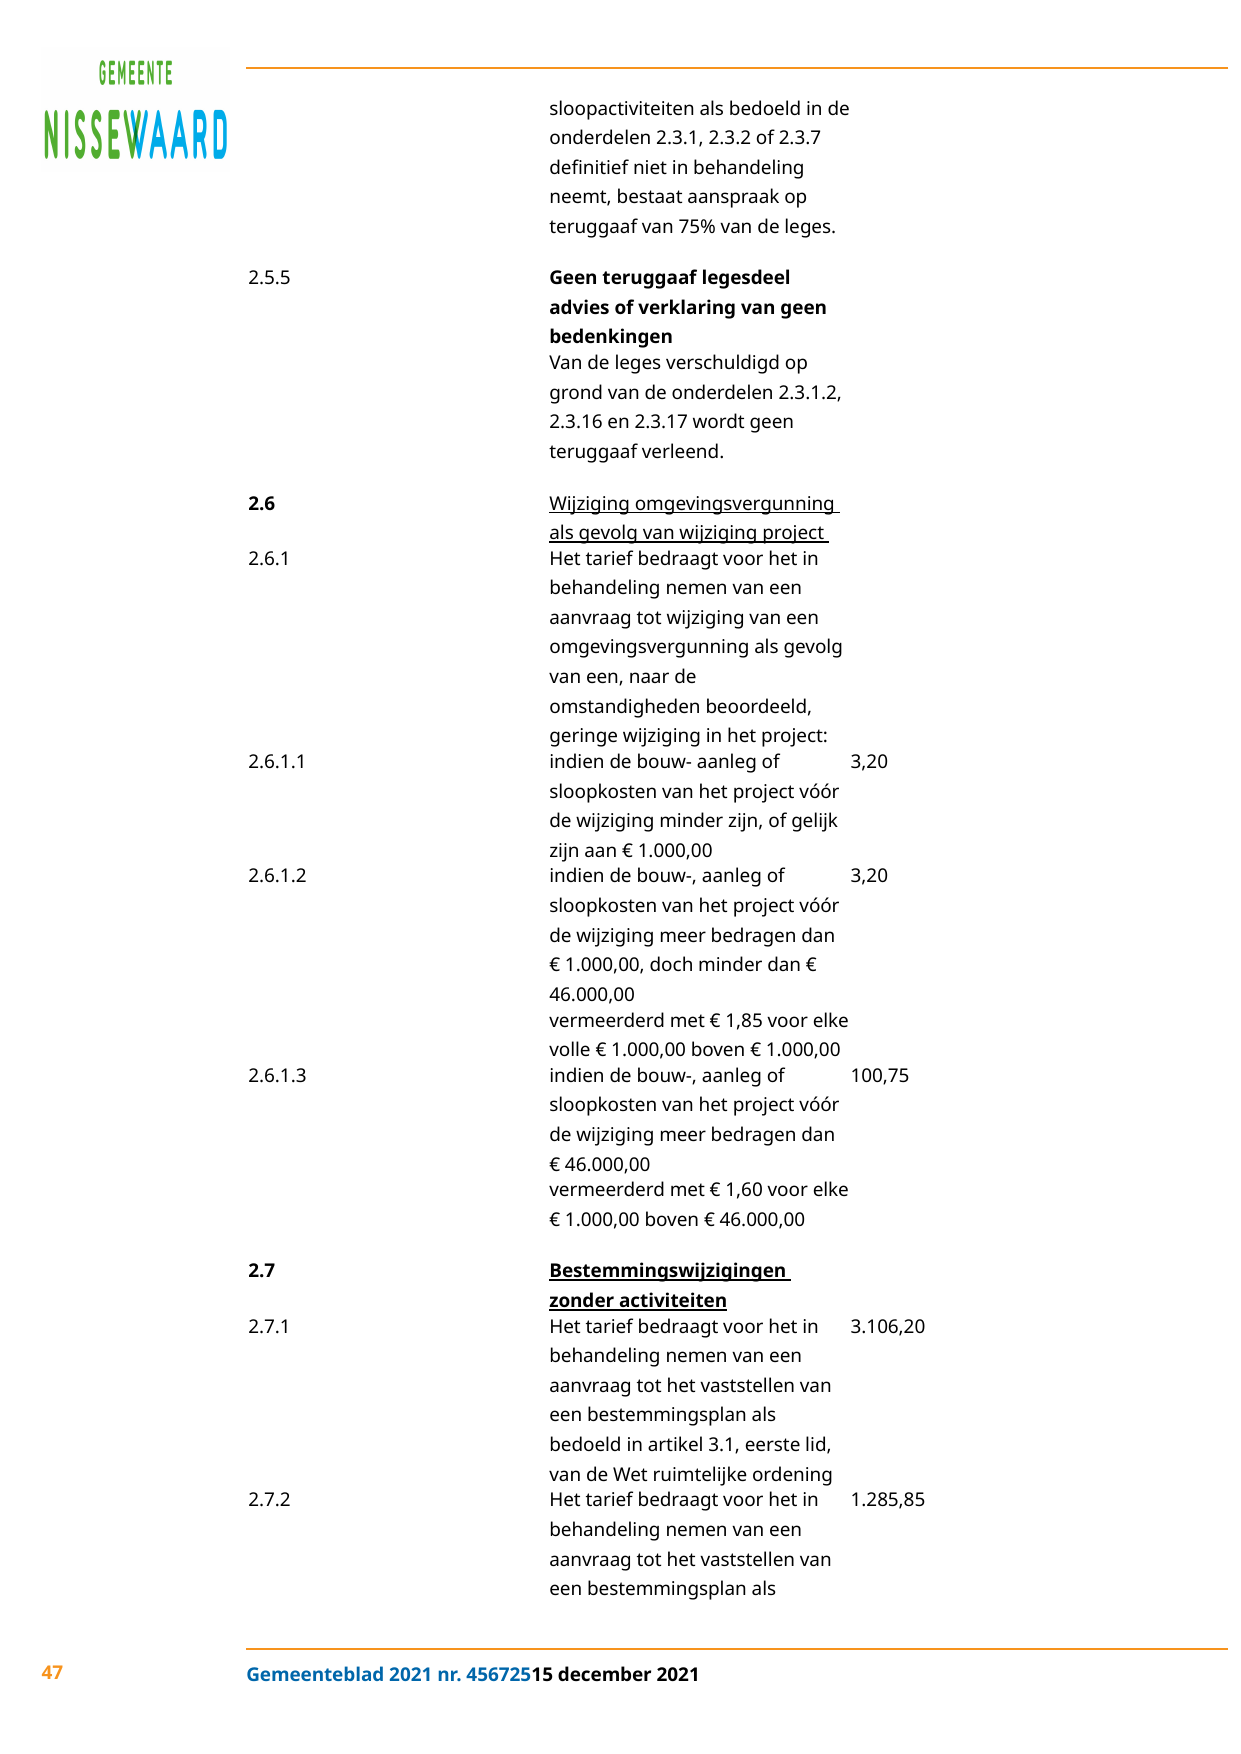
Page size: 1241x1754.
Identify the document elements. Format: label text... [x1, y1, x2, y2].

table_cell [248, 1007, 549, 1062]
table_cell [850, 545, 1152, 748]
table_cell [850, 1258, 1152, 1313]
table_cell 100,75 [850, 1062, 1152, 1177]
table_cell indien de bouw- aanleg of sloopkosten van het project vóór de wijziging minder zijn, of gelijk zijn aan € 1.000,00 [549, 748, 850, 863]
table_cell Het tarief bedraagt voor het in behandeling nemen van een aanvraag tot het vaststellen van een bestemmingsplan als bedoeld in artikel 3.1, eerste lid, van de Wet ruimtelijke ordening [549, 1313, 850, 1487]
table_cell [850, 1232, 1152, 1258]
table_cell 2.5.5 [248, 265, 549, 349]
table_cell indien de bouw-, aanleg of sloopkosten van het project vóór de wijziging meer bedragen dan € 1.000,00, doch minder dan € 46.000,00 [549, 863, 850, 1007]
table_cell 3,20 [850, 863, 1152, 1007]
table_cell Geen teruggaaf legesdeel advies of verklaring van geen bedenkingen [549, 265, 850, 349]
table_cell 3.106,20 [850, 1313, 1152, 1487]
table_cell 1.285,85 [850, 1487, 1152, 1601]
table_cell 2.6.1.1 [248, 748, 549, 863]
table_cell 2.6.1.3 [248, 1062, 549, 1177]
table_cell 2.7 [248, 1258, 549, 1313]
table_cell Het tarief bedraagt voor het in behandeling nemen van een aanvraag tot het vaststellen van een bestemmingsplan als [549, 1487, 850, 1601]
table_cell indien de bouw-, aanleg of sloopkosten van het project vóór de wijziging meer bedragen dan € 46.000,00 [549, 1062, 850, 1177]
table_cell [850, 265, 1152, 349]
table_cell 2.6 [248, 490, 549, 545]
table_cell [850, 1007, 1152, 1062]
table_cell [850, 464, 1152, 490]
table_cell 2.6.1.2 [248, 863, 549, 1007]
table_cell [248, 464, 549, 490]
table_cell [850, 1177, 1152, 1232]
table_cell [248, 239, 549, 264]
table_cell [248, 1232, 549, 1258]
table_cell Wijziging omgevingsvergunning als gevolg van wijziging project [549, 490, 850, 545]
picture [41, 47, 231, 172]
table_cell [549, 239, 850, 264]
table_cell Het tarief bedraagt voor het in behandeling nemen van een aanvraag tot wijziging van een omgevingsvergunning als gevolg van een, naar de omstandigheden beoordeeld, geringe wijziging in het project: [549, 545, 850, 748]
table_cell vermeerderd met € 1,60 voor elke € 1.000,00 boven € 46.000,00 [549, 1177, 850, 1232]
table_cell vermeerderd met € 1,85 voor elke volle € 1.000,00 boven € 1.000,00 [549, 1007, 850, 1062]
table_cell Bestemmingswijzigingen zonder activiteiten [549, 1258, 850, 1313]
table_cell 3,20 [850, 748, 1152, 863]
table_cell [248, 1177, 549, 1232]
table_cell [850, 95, 1152, 239]
table_cell [850, 490, 1152, 545]
table_cell [248, 95, 549, 239]
table_cell [850, 239, 1152, 264]
table_cell [549, 464, 850, 490]
table_cell 2.7.1 [248, 1313, 549, 1487]
table_cell [248, 350, 549, 464]
table_cell sloopactiviteiten als bedoeld in de onderdelen 2.3.1, 2.3.2 of 2.3.7 definitief niet in behandeling neemt, bestaat aanspraak op teruggaaf van 75% van de leges. [549, 95, 850, 239]
table_cell 2.7.2 [248, 1487, 549, 1601]
table_cell Van de leges verschuldigd op grond van de onderdelen 2.3.1.2, 2.3.16 en 2.3.17 wordt geen teruggaaf verleend. [549, 350, 850, 464]
table_cell 2.6.1 [248, 545, 549, 748]
table_cell [549, 1232, 850, 1258]
table_cell [850, 350, 1152, 464]
